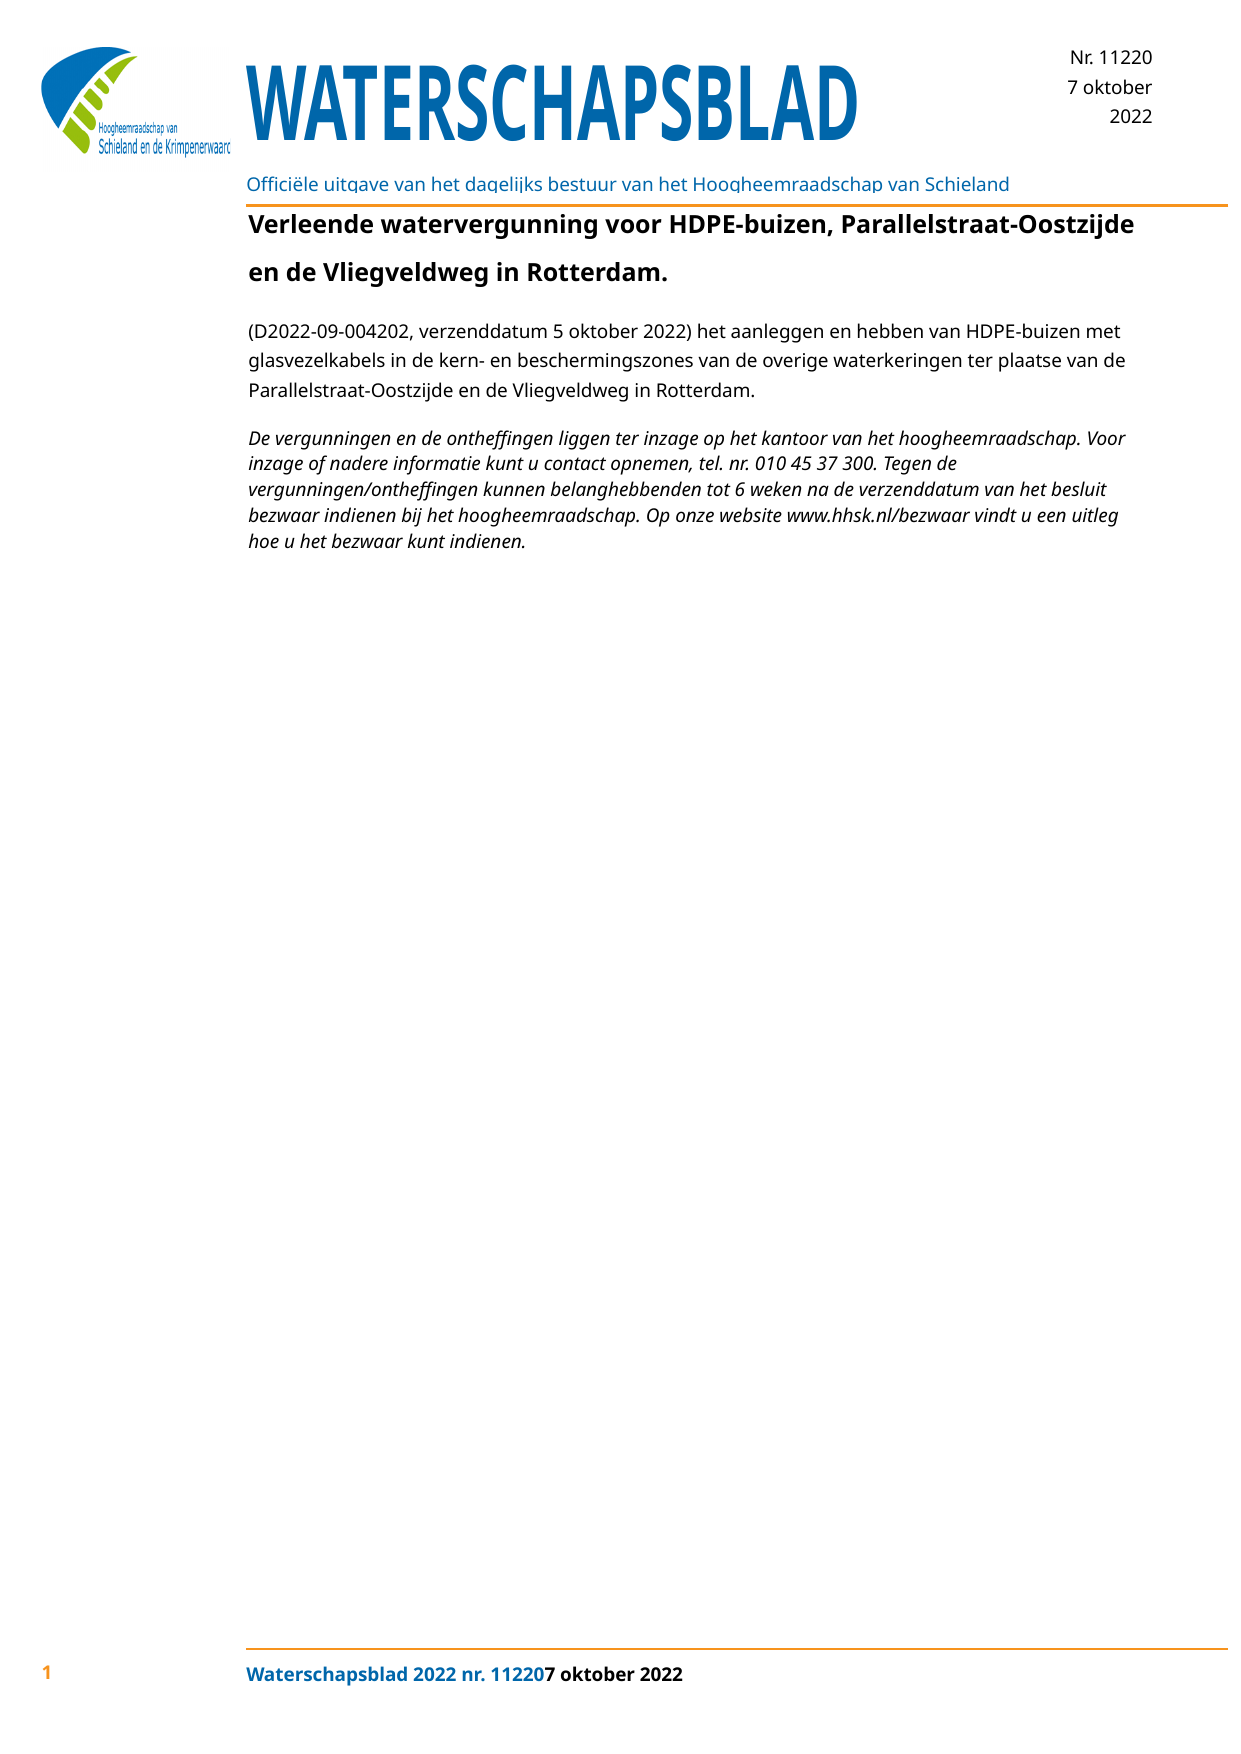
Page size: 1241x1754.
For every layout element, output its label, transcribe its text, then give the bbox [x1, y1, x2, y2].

text De vergunningen en de ontheffingen liggen ter inzage op het kantoor van het hoogheemraadschap. Voor inzage of nadere informatie kunt u contact opnemen, tel. nr. 010 45 37 300. Tegen de vergunningen/ontheffingen kunnen belanghebbenden tot 6 weken na de verzenddatum van het besluit bezwaar indienen bij het hoogheemraadschap. Op onze website www.hhsk.nl/bezwaar vindt u een uitleg hoe u het bezwaar kunt indienen. [248, 425, 1152, 553]
text (D2022-09-004202, verzenddatum 5 oktober 2022) het aanleggen en hebben van HDPE-buizen met glasvezelkabels in de kern- en beschermingszones van de overige waterkeringen ter plaatse van de Parallelstraat-Oostzijde en de Vliegveldweg in Rotterdam. [248, 318, 1152, 403]
text Verleende watervergunning voor HDPE-buizen, Parallelstraat-Oostzijde en de Vliegveldweg in Rotterdam. [248, 207, 1152, 288]
picture [41, 47, 231, 172]
